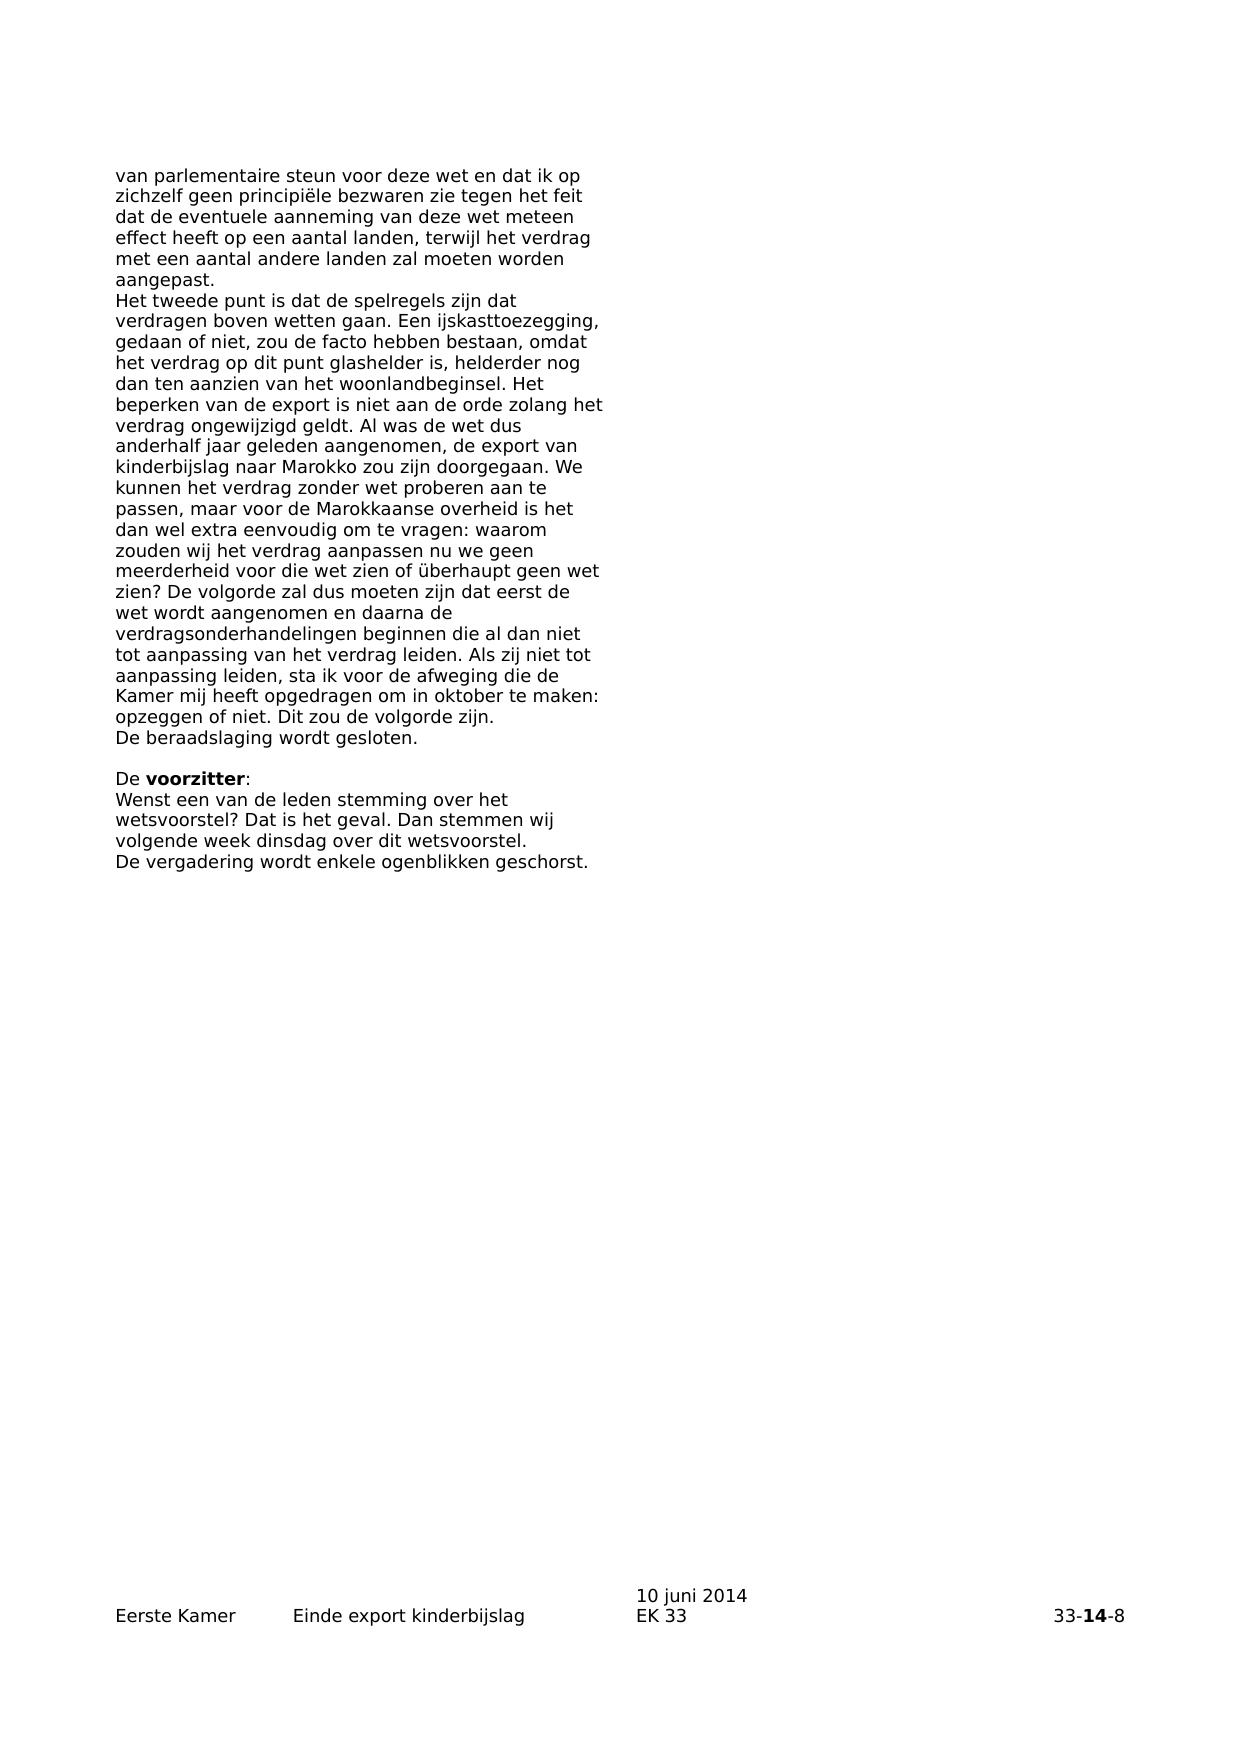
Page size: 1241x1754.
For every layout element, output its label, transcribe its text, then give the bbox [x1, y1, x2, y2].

text De voorzitter: [115, 769, 605, 789]
text De vergadering wordt enkele ogenblikken geschorst. [115, 852, 605, 873]
text van parlementaire steun voor deze wet en dat ik op zichzelf geen principiële bezwaren zie tegen het feit dat de eventuele aanneming van deze wet meteen effect heeft op een aantal landen, terwijl het verdrag met een aantal andere landen zal moeten worden aangepast. [115, 165, 605, 290]
text De beraadslaging wordt gesloten. [115, 728, 605, 749]
text Wenst een van de leden stemming over het wetsvoorstel? Dat is het geval. Dan stemmen wij volgende week dinsdag over dit wetsvoorstel. [115, 789, 605, 852]
text Het tweede punt is dat de spelregels zijn dat verdragen boven wetten gaan. Een ijskasttoezegging, gedaan of niet, zou de facto hebben bestaan, omdat het verdrag op dit punt glashelder is, helderder nog dan ten aanzien van het woonlandbeginsel. Het beperken van de export is niet aan de orde zolang het verdrag ongewijzigd geldt. Al was de wet dus anderhalf jaar geleden aangenomen, de export van kinderbijslag naar Marokko zou zijn doorgegaan. We kunnen het verdrag zonder wet proberen aan te passen, maar voor de Marokkaanse overheid is het dan wel extra eenvoudig om te vragen: waarom zouden wij het verdrag aanpassen nu we geen meerderheid voor die wet zien of überhaupt geen wet zien? De volgorde zal dus moeten zijn dat eerst de wet wordt aangenomen en daarna de verdragsonderhandelingen beginnen die al dan niet tot aanpassing van het verdrag leiden. Als zij niet tot aanpassing leiden, sta ik voor de afweging die de Kamer mij heeft opgedragen om in oktober te maken: opzeggen of niet. Dit zou de volgorde zijn. [115, 290, 605, 728]
